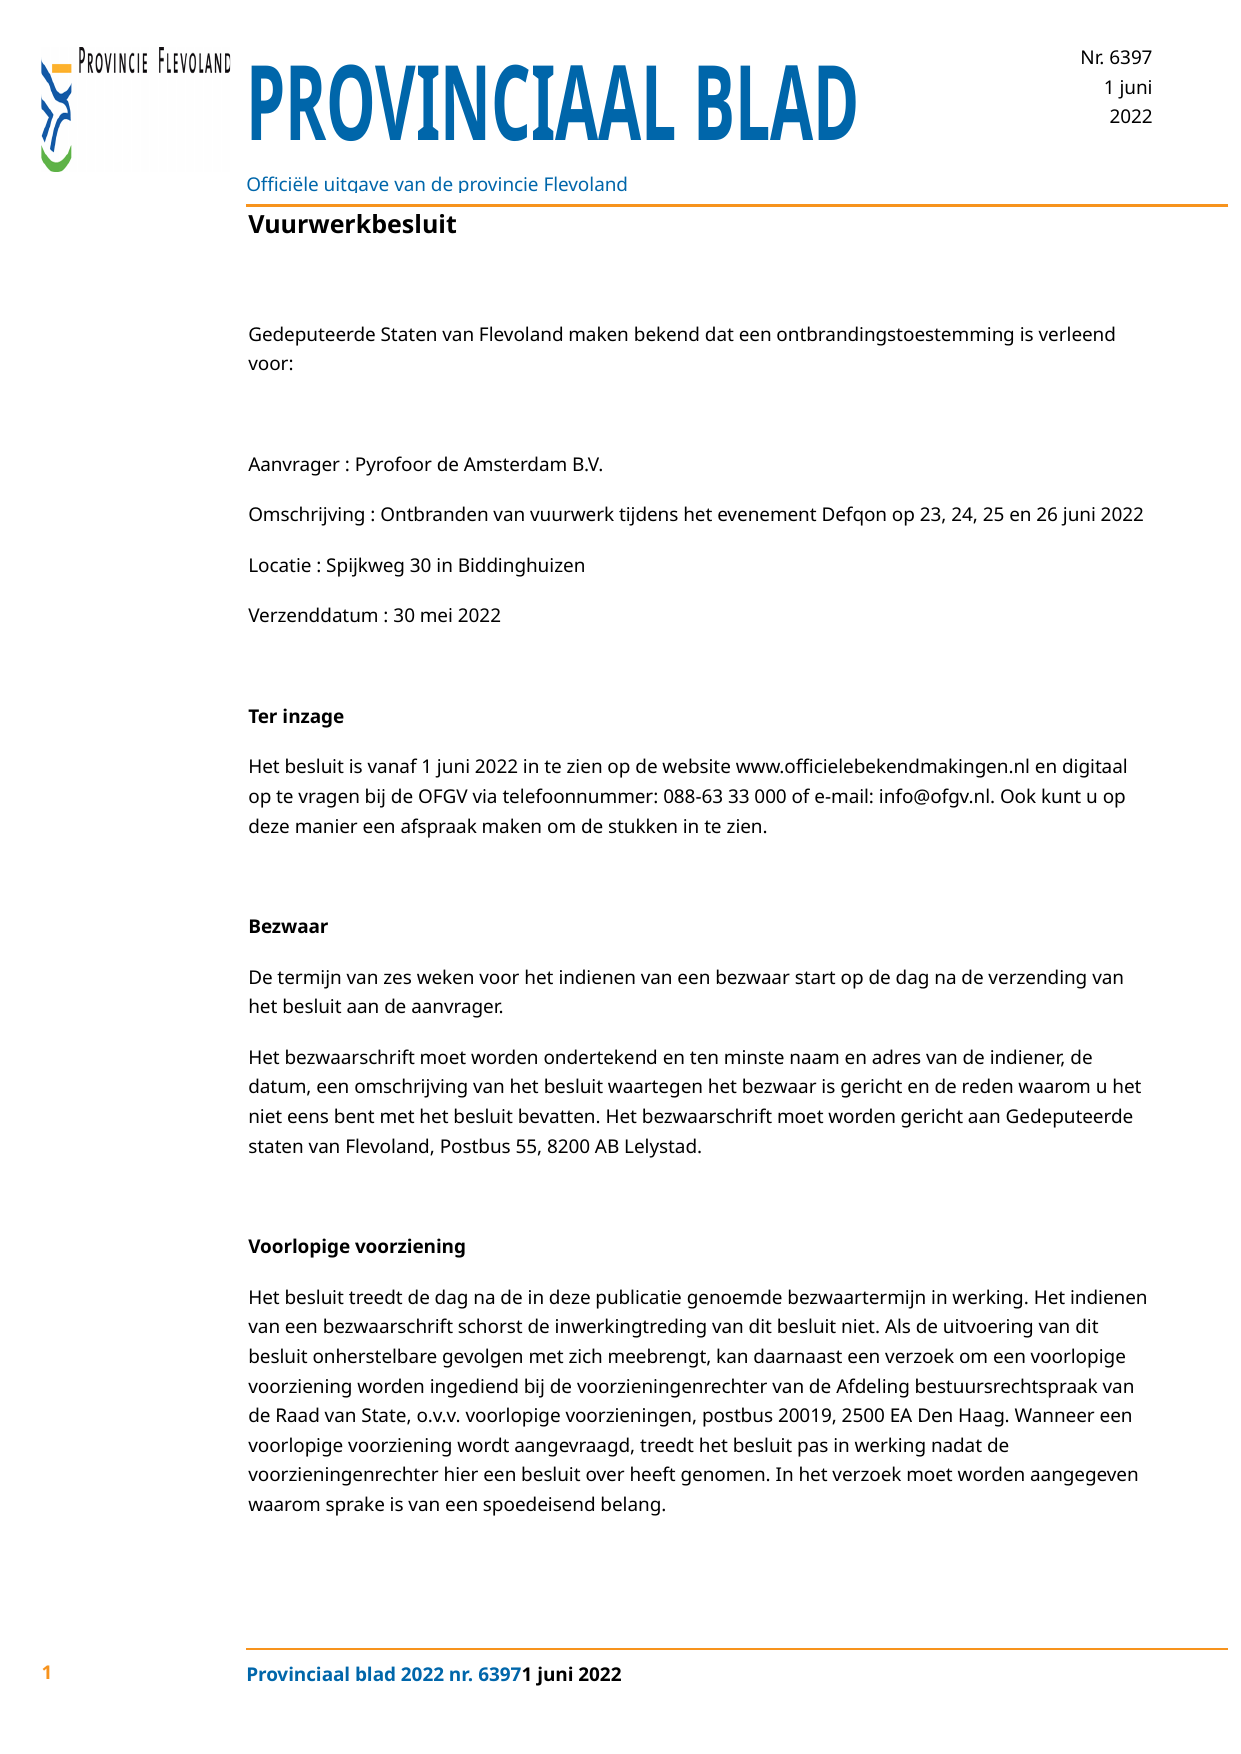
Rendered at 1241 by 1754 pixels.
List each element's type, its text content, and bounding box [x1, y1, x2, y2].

picture [41, 47, 231, 172]
text Ter inzage [248, 703, 1152, 729]
text Het besluit treedt de dag na de in deze publicatie genoemde bezwaartermijn in werking. Het indienen van een bezwaarschrift schorst de inwerkingtreding van dit besluit niet. Als de uitvoering van dit besluit onherstelbare gevolgen met zich meebrengt, kan daarnaast een verzoek om een voorlopige voorziening worden ingediend bij de voorzieningenrechter van de Afdeling bestuursrechtspraak van de Raad van State, o.v.v. voorlopige voorzieningen, postbus 20019, 2500 EA Den Haag. Wanneer een voorlopige voorziening wordt aangevraagd, treedt het besluit pas in werking nadat de voorzieningenrechter hier een besluit over heeft genomen. In het verzoek moet worden aangegeven waarom sprake is van een spoedeisend belang. [248, 1284, 1152, 1517]
text Vuurwerkbesluit [248, 207, 1152, 241]
text Bezwaar [248, 914, 1152, 939]
text Locatie : Spijkweg 30 in Biddinghuizen [248, 552, 1152, 578]
text Aanvrager : Pyrofoor de Amsterdam B.V. [248, 451, 1152, 477]
text De termijn van zes weken voor het indienen van een bezwaar start op de dag na de verzending van het besluit aan de aanvrager. [248, 964, 1152, 1019]
text Verzenddatum : 30 mei 2022 [248, 602, 1152, 628]
text Het bezwaarschrift moet worden ondertekend en ten minste naam en adres van de indiener, de datum, een omschrijving van het besluit waartegen het bezwaar is gericht en de reden waarom u het niet eens bent met het besluit bevatten. Het bezwaarschrift moet worden gericht aan Gedeputeerde staten van Flevoland, Postbus 55, 8200 AB Lelystad. [248, 1044, 1152, 1158]
text Het besluit is vanaf 1 juni 2022 in te zien op de website www.officielebekendmakingen.nl en digitaal op te vragen bij de OFGV via telefoonnummer: 088-63 33 000 of e-mail: info@ofgv.nl. Ook kunt u op deze manier een afspraak maken om de stukken in te zien. [248, 754, 1152, 838]
text Voorlopige voorziening [248, 1234, 1152, 1259]
text Gedeputeerde Staten van Flevoland maken bekend dat een ontbrandingstoestemming is verleend voor: [248, 321, 1152, 376]
text Omschrijving : Ontbranden van vuurwerk tijdens het evenement Defqon op 23, 24, 25 en 26 juni 2022 [248, 502, 1152, 527]
